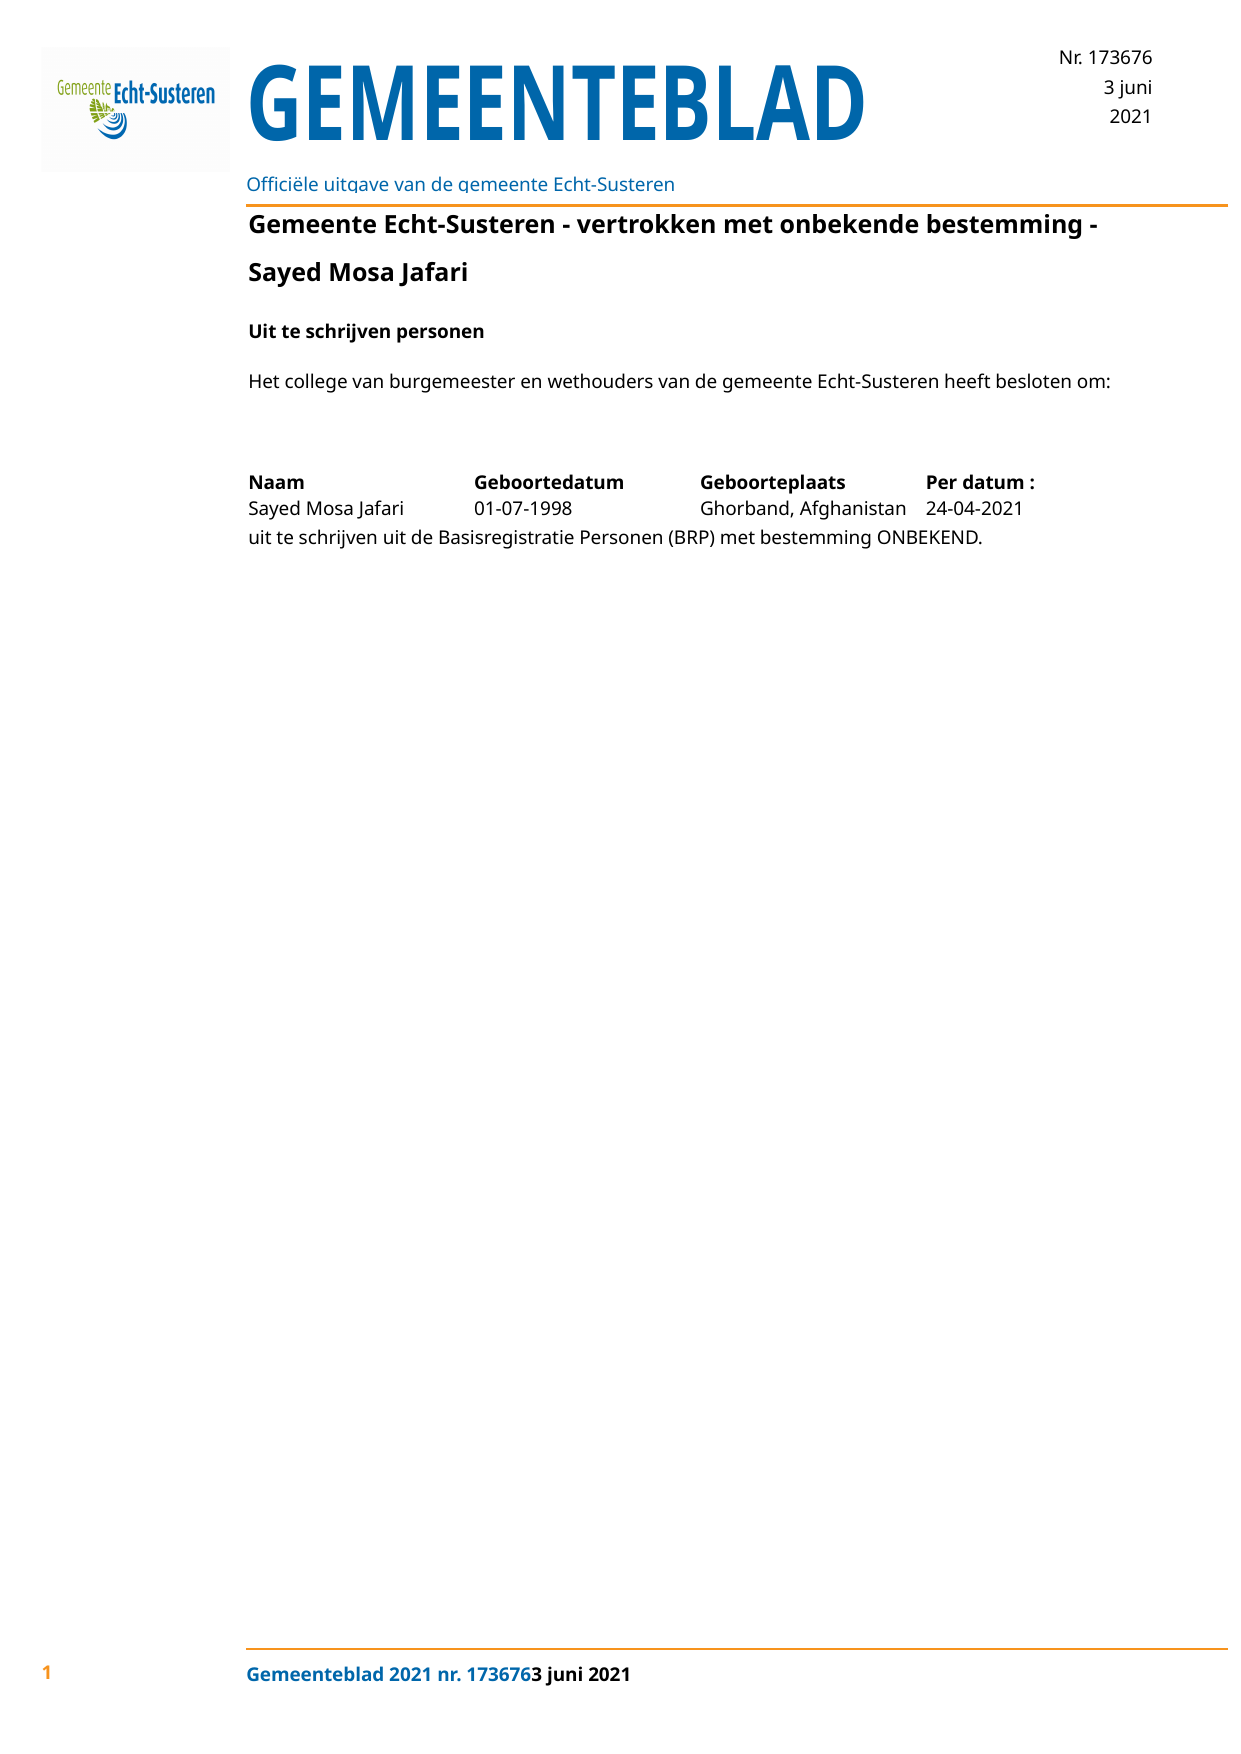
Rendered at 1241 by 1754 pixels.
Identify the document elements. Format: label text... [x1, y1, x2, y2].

table_header Per datum : [926, 469, 1152, 495]
table_cell 24-04-2021 [926, 495, 1152, 521]
table_cell 01-07-1998 [474, 495, 700, 521]
table_header Geboortedatum [474, 469, 700, 495]
text uit te schrijven uit de Basisregistratie Personen (BRP) met bestemming ONBEKEND. [248, 524, 1152, 550]
text Uit te schrijven personen [248, 318, 1152, 344]
table_cell Sayed Mosa Jafari [248, 495, 474, 521]
table_cell Ghorband, Afghanistan [700, 495, 926, 521]
table_header Geboorteplaats [700, 469, 926, 495]
text Gemeente Echt-Susteren - vertrokken met onbekende bestemming - Sayed Mosa Jafari [248, 207, 1152, 288]
table_header Naam [248, 469, 474, 495]
picture [41, 47, 231, 172]
text Het college van burgemeester en wethouders van de gemeente Echt-Susteren heeft besloten om: [248, 368, 1152, 394]
